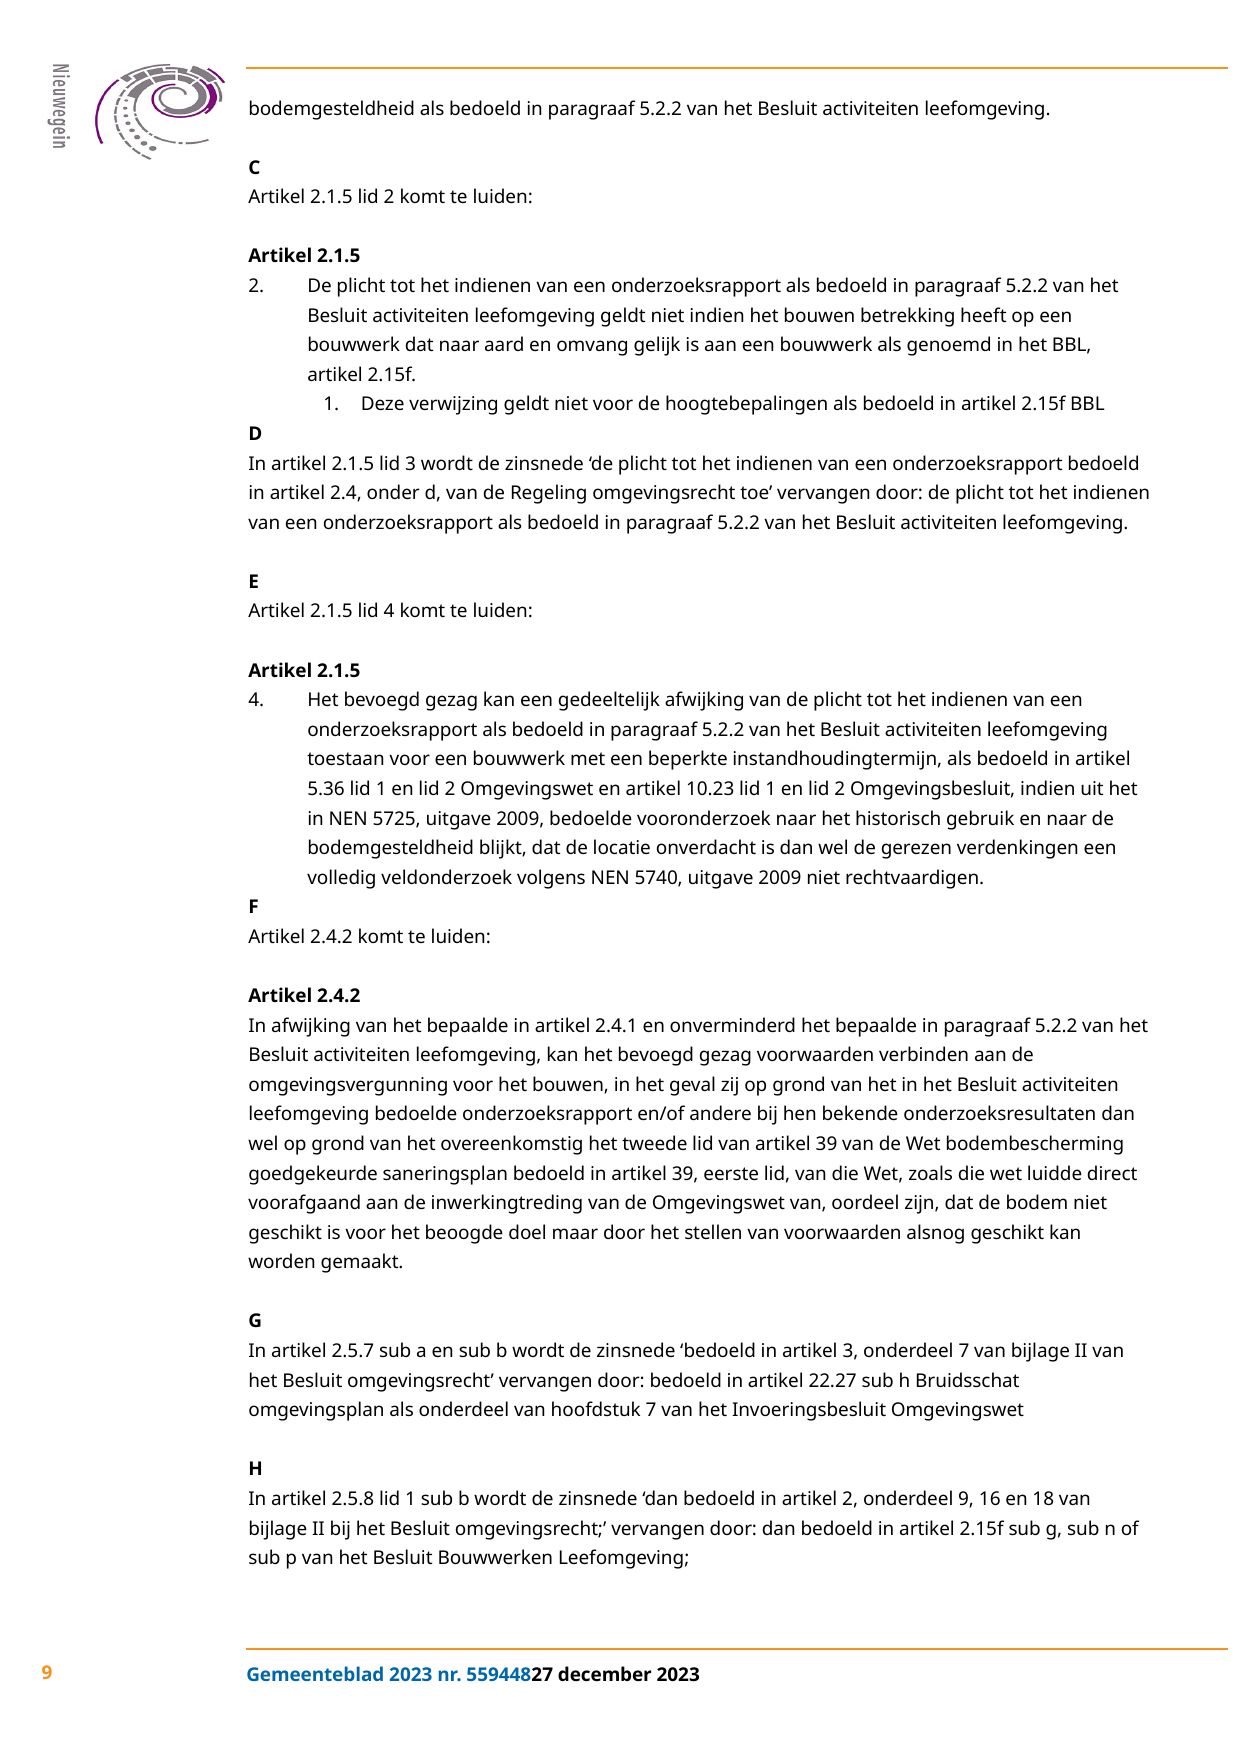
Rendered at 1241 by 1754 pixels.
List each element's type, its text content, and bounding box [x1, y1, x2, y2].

text E [248, 568, 1152, 594]
text Artikel 2.1.5 lid 4 komt te luiden: [248, 598, 1152, 623]
list Deze verwijzing geldt niet voor de hoogtebepalingen als bedoeld in artikel 2.15f BBL [323, 391, 1152, 416]
text C [248, 154, 1152, 180]
list Het bevoegd gezag kan een gedeeltelijk afwijking van de plicht tot het indienen van een onderzoeksrapport als bedoeld in paragraaf 5.2.2 van het Besluit activiteiten leefomgeving toestaan voor een bouwwerk met een beperkte instandhoudingtermijn, als bedoeld in artikel 5.36 lid 1 en lid 2 Omgevingswet en artikel 10.23 lid 1 en lid 2 Omgevingsbesluit, indien uit het in NEN 5725, uitgave 2009, bedoelde vooronderzoek naar het historisch gebruik en naar de bodemgesteldheid blijkt, dat de locatie onverdacht is dan wel de gerezen verdenkingen een volledig veldonderzoek volgens NEN 5740, uitgave 2009 niet rechtvaardigen. [248, 686, 1152, 890]
text bodemgesteldheid als bedoeld in paragraaf 5.2.2 van het Besluit activiteiten leefomgeving. [248, 95, 1152, 121]
text Artikel 2.1.5 [248, 657, 1152, 683]
text D [248, 420, 1152, 446]
text In artikel 2.1.5 lid 3 wordt de zinsnede ‘de plicht tot het indienen van een onderzoeksrapport bedoeld in artikel 2.4, onder d, van de Regeling omgevingsrecht toe’ vervangen door: de plicht tot het indienen van een onderzoeksrapport als bedoeld in paragraaf 5.2.2 van het Besluit activiteiten leefomgeving. [248, 450, 1152, 535]
text G [248, 1308, 1152, 1333]
text H [248, 1456, 1152, 1481]
list De plicht tot het indienen van een onderzoeksrapport als bedoeld in paragraaf 5.2.2 van het Besluit activiteiten leefomgeving geldt niet indien het bouwen betrekking heeft op een bouwwerk dat naar aard en omvang gelijk is aan een bouwwerk als genoemd in het BBL, artikel 2.15f. [248, 272, 1152, 387]
text Artikel 2.1.5 lid 2 komt te luiden: [248, 183, 1152, 209]
text In afwijking van het bepaalde in artikel 2.4.1 en onverminderd het bepaalde in paragraaf 5.2.2 van het Besluit activiteiten leefomgeving, kan het bevoegd gezag voorwaarden verbinden aan de omgevingsvergunning voor het bouwen, in het geval zij op grond van het in het Besluit activiteiten leefomgeving bedoelde onderzoeksrapport en/of andere bij hen bekende onderzoeksresultaten dan wel op grond van het overeenkomstig het tweede lid van artikel 39 van de Wet bodembescherming goedgekeurde saneringsplan bedoeld in artikel 39, eerste lid, van die Wet, zoals die wet luidde direct voorafgaand aan de inwerkingtreding van de Omgevingswet van, oordeel zijn, dat de bodem niet geschikt is voor het beoogde doel maar door het stellen van voorwaarden alsnog geschikt kan worden gemaakt. [248, 1012, 1152, 1274]
text In artikel 2.5.8 lid 1 sub b wordt de zinsnede ‘dan bedoeld in artikel 2, onderdeel 9, 16 en 18 van bijlage II bij het Besluit omgevingsrecht;’ vervangen door: dan bedoeld in artikel 2.15f sub g, sub n of sub p van het Besluit Bouwwerken Leefomgeving; [248, 1485, 1152, 1570]
text In artikel 2.5.7 sub a en sub b wordt de zinsnede ‘bedoeld in artikel 3, onderdeel 7 van bijlage II van het Besluit omgevingsrecht’ vervangen door: bedoeld in artikel 22.27 sub h Bruidsschat omgevingsplan als onderdeel van hoofdstuk 7 van het Invoeringsbesluit Omgevingswet [248, 1337, 1152, 1422]
text Artikel 2.1.5 [248, 243, 1152, 268]
picture [41, 47, 231, 172]
text Artikel 2.4.2 [248, 982, 1152, 1008]
text Artikel 2.4.2 komt te luiden: [248, 923, 1152, 949]
text F [248, 893, 1152, 919]
